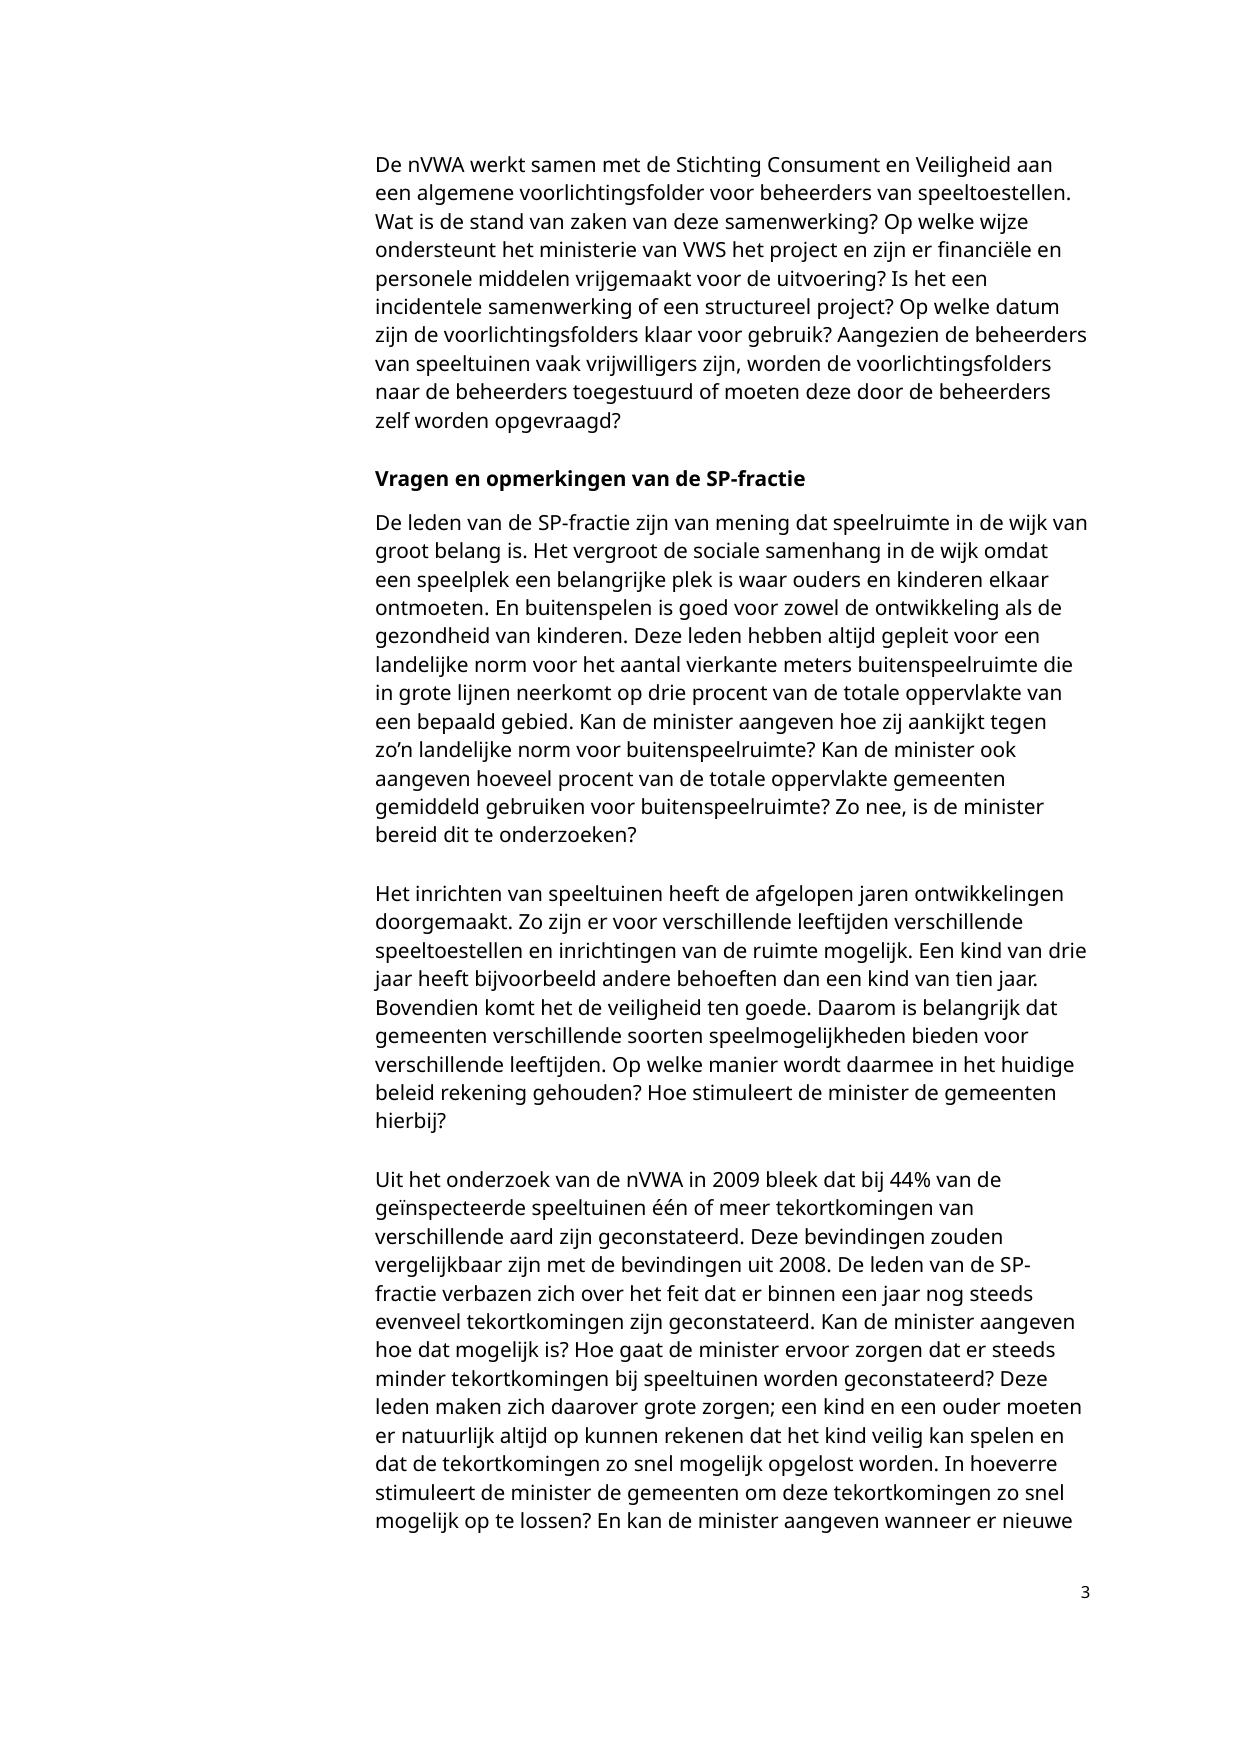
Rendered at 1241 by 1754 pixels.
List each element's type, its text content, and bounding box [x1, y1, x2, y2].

text Uit het onderzoek van de nVWA in 2009 bleek dat bij 44% van de geïnspecteerde speeltuinen één of meer tekortkomingen van verschillende aard zijn geconstateerd. Deze bevindingen zouden vergelijkbaar zijn met de bevindingen uit 2008. De leden van de SP-fractie verbazen zich over het feit dat er binnen een jaar nog steeds evenveel tekortkomingen zijn geconstateerd. Kan de minister aangeven hoe dat mogelijk is? Hoe gaat de minister ervoor zorgen dat er steeds minder tekortkomingen bij speeltuinen worden geconstateerd? Deze leden maken zich daarover grote zorgen; een kind en een ouder moeten er natuurlijk altijd op kunnen rekenen dat het kind veilig kan spelen en dat de tekortkomingen zo snel mogelijk opgelost worden. In hoeverre stimuleert de minister de gemeenten om deze tekortkomingen zo snel mogelijk op te lossen? En kan de minister aangeven wanneer er nieuwe [375, 1165, 1090, 1535]
text De leden van de SP-fractie zijn van mening dat speelruimte in de wijk van groot belang is. Het vergroot de sociale samenhang in de wijk omdat een speelplek een belangrijke plek is waar ouders en kinderen elkaar ontmoeten. En buitenspelen is goed voor zowel de ontwikkeling als de gezondheid van kinderen. Deze leden hebben altijd gepleit voor een landelijke norm voor het aantal vierkante meters buitenspeelruimte die in grote lijnen neerkomt op drie procent van de totale oppervlakte van een bepaald gebied. Kan de minister aangeven hoe zij aankijkt tegen zo’n landelijke norm voor buitenspeelruimte? Kan de minister ook aangeven hoeveel procent van de totale oppervlakte gemeenten gemiddeld gebruiken voor buitenspeelruimte? Zo nee, is de minister bereid dit te onderzoeken? [375, 508, 1090, 849]
text De nVWA werkt samen met de Stichting Consument en Veiligheid aan een algemene voorlichtingsfolder voor beheerders van speeltoestellen. Wat is de stand van zaken van deze samenwerking? Op welke wijze ondersteunt het ministerie van VWS het project en zijn er financiële en personele middelen vrijgemaakt voor de uitvoering? Is het een incidentele samenwerking of een structureel project? Op welke datum zijn de voorlichtingsfolders klaar voor gebruik? Aangezien de beheerders van speeltuinen vaak vrijwilligers zijn, worden de voorlichtingsfolders naar de beheerders toegestuurd of moeten deze door de beheerders zelf worden opgevraagd? [375, 150, 1090, 434]
text Vragen en opmerkingen van de SP-fractie [375, 464, 1090, 493]
text Het inrichten van speeltuinen heeft de afgelopen jaren ontwikkelingen doorgemaakt. Zo zijn er voor verschillende leeftijden verschillende speeltoestellen en inrichtingen van de ruimte mogelijk. Een kind van drie jaar heeft bijvoorbeeld andere behoeften dan een kind van tien jaar. Bovendien komt het de veiligheid ten goede. Daarom is belangrijk dat gemeenten verschillende soorten speelmogelijkheden bieden voor verschillende leeftijden. Op welke manier wordt daarmee in het huidige beleid rekening gehouden? Hoe stimuleert de minister de gemeenten hierbij? [375, 879, 1090, 1135]
